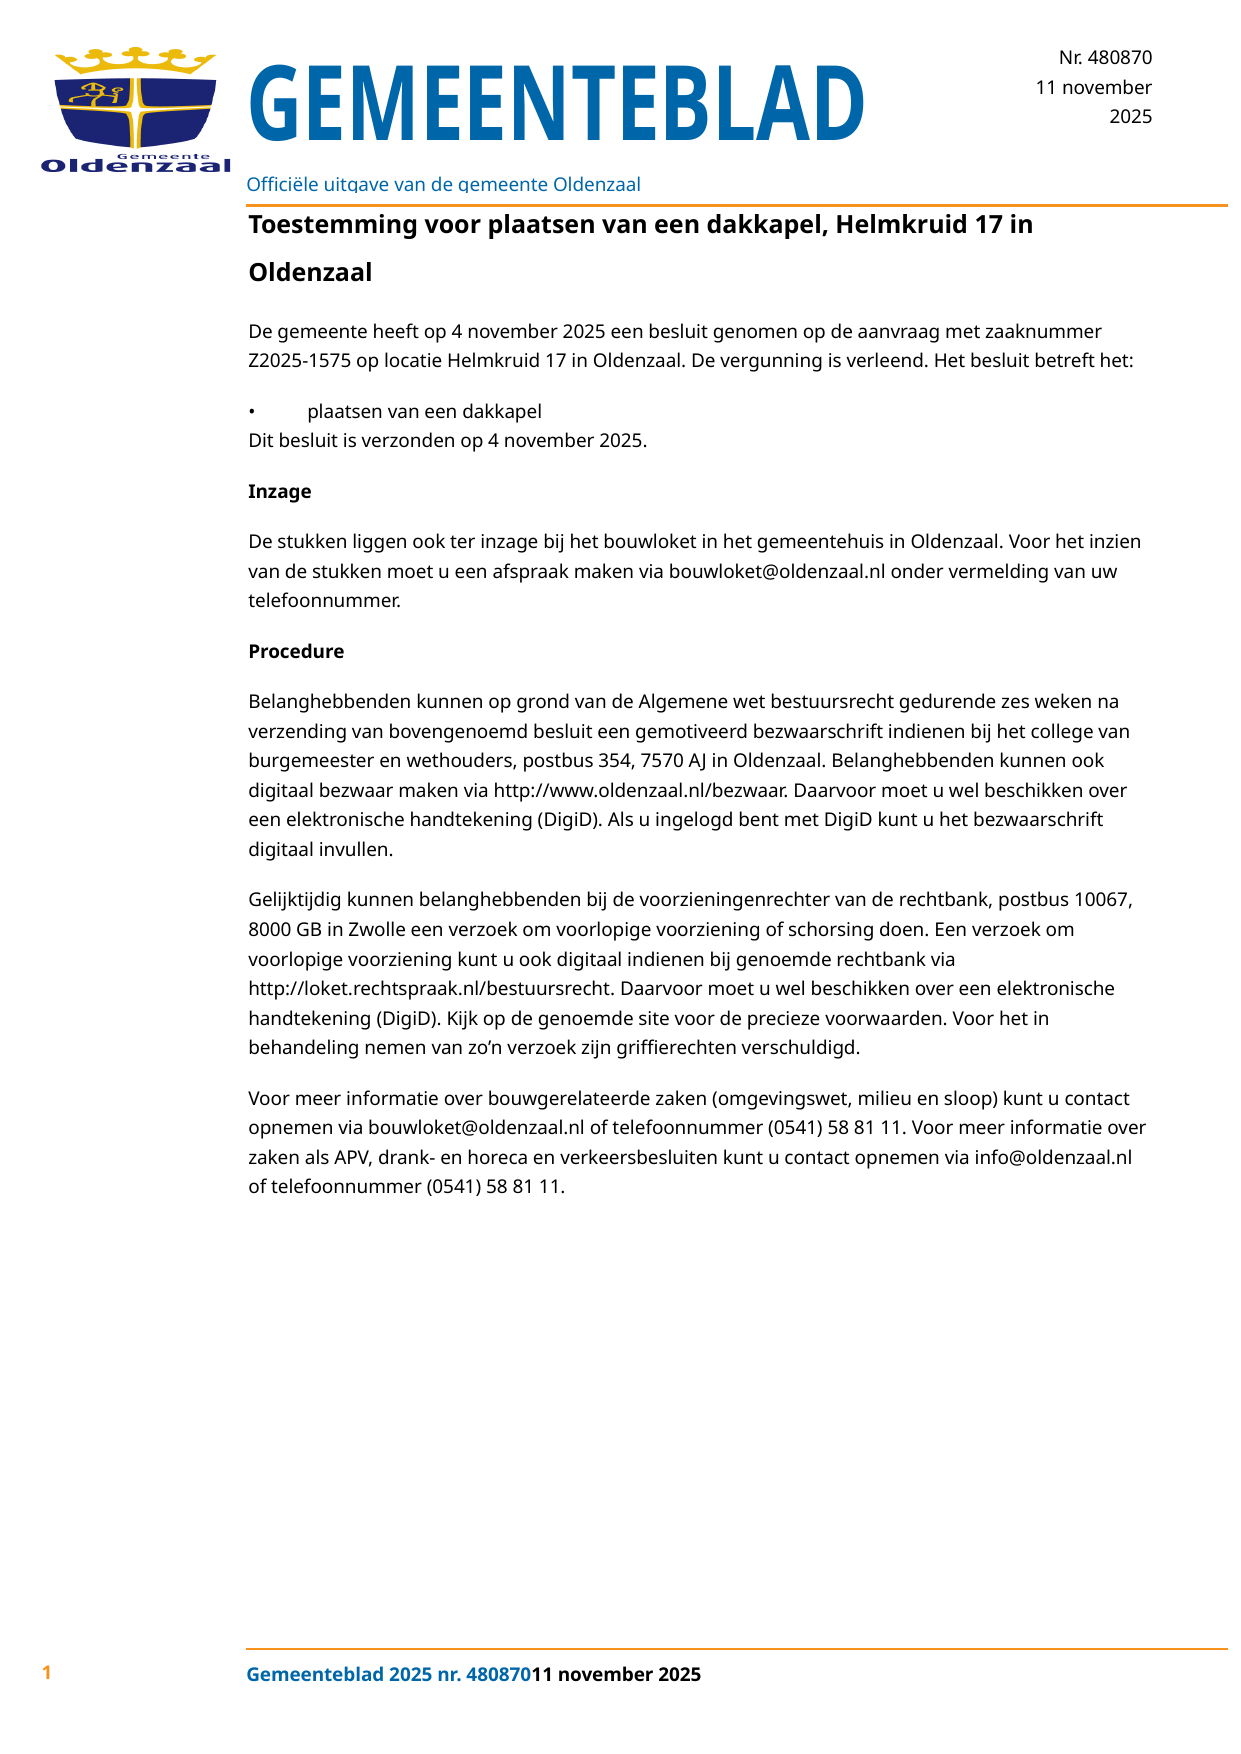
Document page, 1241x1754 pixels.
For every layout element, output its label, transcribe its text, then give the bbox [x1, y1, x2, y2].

text Gelijktijdig kunnen belanghebbenden bij de voorzieningenrechter van de rechtbank, postbus 10067, 8000 GB in Zwolle een verzoek om voorlopige voorziening of schorsing doen. Een verzoek om voorlopige voorziening kunt u ook digitaal indienen bij genoemde rechtbank via http://loket.rechtspraak.nl/bestuursrecht. Daarvoor moet u wel beschikken over een elektronische handtekening (DigiD). Kijk op de genoemde site voor de precieze voorwaarden. Voor het in behandeling nemen van zo’n verzoek zijn griffierechten verschuldigd. [248, 887, 1152, 1060]
text Voor meer informatie over bouwgerelateerde zaken (omgevingswet, milieu en sloop) kunt u contact opnemen via bouwloket@oldenzaal.nl of telefoonnummer (0541) 58 81 11. Voor meer informatie over zaken als APV, drank- en horeca en verkeersbesluiten kunt u contact opnemen via info@oldenzaal.nl of telefoonnummer (0541) 58 81 11. [248, 1085, 1152, 1199]
text Toestemming voor plaatsen van een dakkapel, Helmkruid 17 in Oldenzaal [248, 207, 1152, 288]
text Belanghebbenden kunnen op grond van de Algemene wet bestuursrecht gedurende zes weken na verzending van bovengenoemd besluit een gemotiveerd bezwaarschrift indienen bij het college van burgemeester en wethouders, postbus 354, 7570 AJ in Oldenzaal. Belanghebbenden kunnen ook digitaal bezwaar maken via http://www.oldenzaal.nl/bezwaar. Daarvoor moet u wel beschikken over een elektronische handtekening (DigiD). Als u ingelogd bent met DigiD kunt u het bezwaarschrift digitaal invullen. [248, 688, 1152, 862]
picture [41, 47, 231, 172]
text Dit besluit is verzonden op 4 november 2025. [248, 427, 1152, 453]
text De stukken liggen ook ter inzage bij het bouwloket in het gemeentehuis in Oldenzaal. Voor het inzien van de stukken moet u een afspraak maken via bouwloket@oldenzaal.nl onder vermelding van uw telefoonnummer. [248, 528, 1152, 613]
text Inzage [248, 478, 1152, 504]
list plaatsen van een dakkapel [248, 398, 1152, 424]
text De gemeente heeft op 4 november 2025 een besluit genomen op de aanvraag met zaaknummer Z2025-1575 op locatie Helmkruid 17 in Oldenzaal. De vergunning is verleend. Het besluit betreft het: [248, 318, 1152, 373]
text Procedure [248, 638, 1152, 664]
